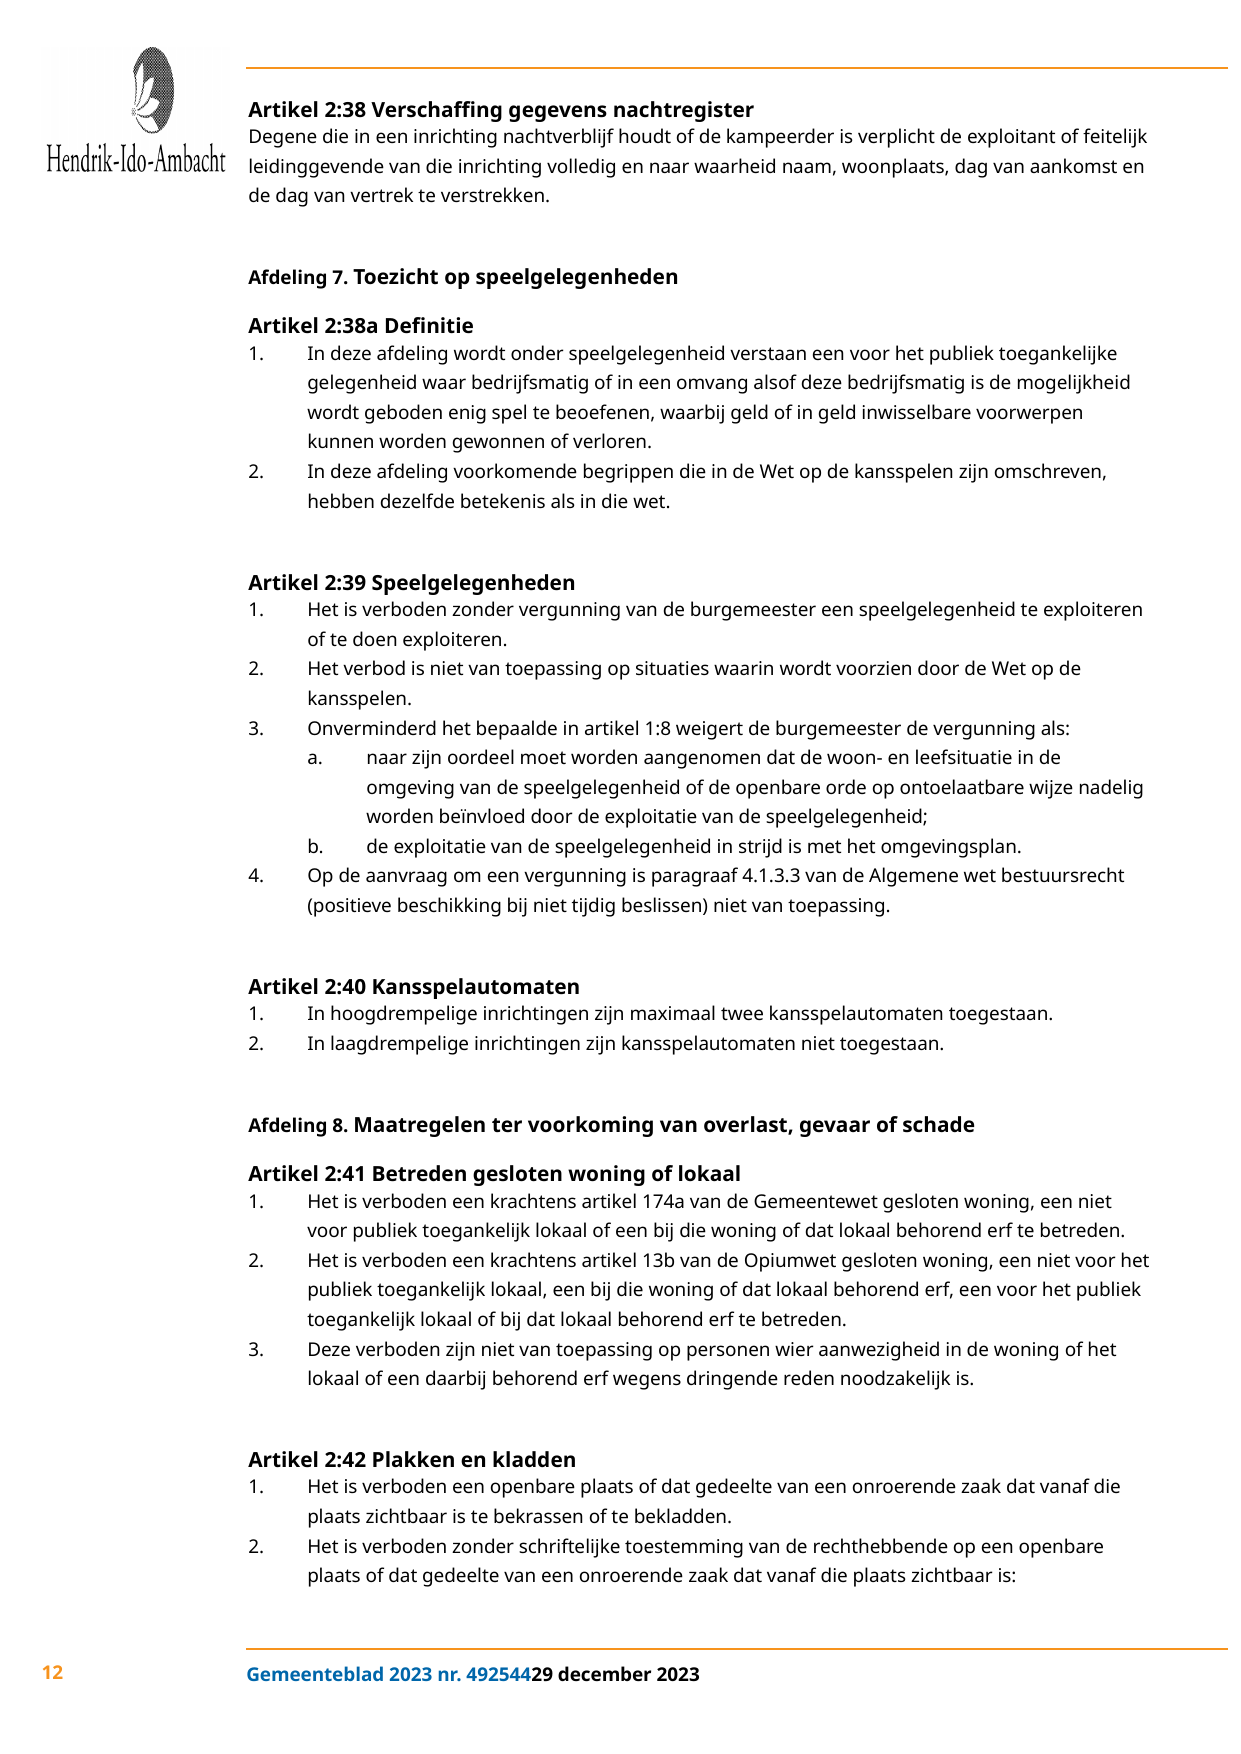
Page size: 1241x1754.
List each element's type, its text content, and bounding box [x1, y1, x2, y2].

text Afdeling 8. Maatregelen ter voorkoming van overlast, gevaar of schade [248, 1110, 1152, 1138]
text Artikel 2:38 Verschaffing gegevens nachtregister [248, 95, 1152, 123]
text Artikel 2:39 Speelgelegenheden [248, 568, 1152, 596]
list In laagdrempelige inrichtingen zijn kansspelautomaten niet toegestaan. [248, 1030, 1152, 1056]
list In hoogdrempelige inrichtingen zijn maximaal twee kansspelautomaten toegestaan. [248, 1001, 1152, 1026]
text Artikel 2:40 Kansspelautomaten [248, 972, 1152, 1001]
list naar zijn oordeel moet worden aangenomen dat de woon- en leefsituatie in de omgeving van de speelgelegenheid of de openbare orde op ontoelaatbare wijze nadelig worden beïnvloed door de exploitatie van de speelgelegenheid; [307, 744, 1152, 829]
list Op de aanvraag om een vergunning is paragraaf 4.1.3.3 van de Algemene wet bestuursrecht (positieve beschikking bij niet tijdig beslissen) niet van toepassing. [248, 863, 1152, 918]
text Artikel 2:41 Betreden gesloten woning of lokaal [248, 1159, 1152, 1188]
text Artikel 2:42 Plakken en kladden [248, 1445, 1152, 1474]
text Artikel 2:38a Definitie [248, 312, 1152, 340]
list In deze afdeling wordt onder speelgelegenheid verstaan een voor het publiek toegankelijke gelegenheid waar bedrijfsmatig of in een omvang alsof deze bedrijfsmatig is de mogelijkheid wordt geboden enig spel te beoefenen, waarbij geld of in geld inwisselbare voorwerpen kunnen worden gewonnen of verloren. [248, 340, 1152, 454]
list Het is verboden zonder schriftelijke toestemming van de rechthebbende op een openbare plaats of dat gedeelte van een onroerende zaak dat vanaf die plaats zichtbaar is: [248, 1533, 1152, 1588]
list Het verbod is niet van toepassing op situaties waarin wordt voorzien door de Wet op de kansspelen. [248, 656, 1152, 711]
list de exploitatie van de speelgelegenheid in strijd is met het omgevingsplan. [307, 833, 1152, 859]
list Het is verboden een krachtens artikel 174a van de Gemeentewet gesloten woning, een niet voor publiek toegankelijk lokaal of een bij die woning of dat lokaal behorend erf te betreden. [248, 1188, 1152, 1243]
list Het is verboden een krachtens artikel 13b van de Opiumwet gesloten woning, een niet voor het publiek toegankelijk lokaal, een bij die woning of dat lokaal behorend erf, een voor het publiek toegankelijk lokaal of bij dat lokaal behorend erf te betreden. [248, 1247, 1152, 1332]
picture [41, 47, 231, 172]
list In deze afdeling voorkomende begrippen die in de Wet op de kansspelen zijn omschreven, hebben dezelfde betekenis als in die wet. [248, 458, 1152, 514]
text Afdeling 7. Toezicht op speelgelegenheden [248, 262, 1152, 291]
list Deze verboden zijn niet van toepassing op personen wier aanwezigheid in de woning of het lokaal of een daarbij behorend erf wegens dringende reden noodzakelijk is. [248, 1336, 1152, 1391]
list Het is verboden een openbare plaats of dat gedeelte van een onroerende zaak dat vanaf die plaats zichtbaar is te bekrassen of te bekladden. [248, 1474, 1152, 1529]
list Onverminderd het bepaalde in artikel 1:8 weigert de burgemeester de vergunning als: [248, 715, 1152, 740]
list Het is verboden zonder vergunning van de burgemeester een speelgelegenheid te exploiteren of te doen exploiteren. [248, 596, 1152, 652]
text Degene die in een inrichting nachtverblijf houdt of de kampeerder is verplicht de exploitant of feitelijk leidinggevende van die inrichting volledig en naar waarheid naam, woonplaats, dag van aankomst en de dag van vertrek te verstrekken. [248, 123, 1152, 208]
